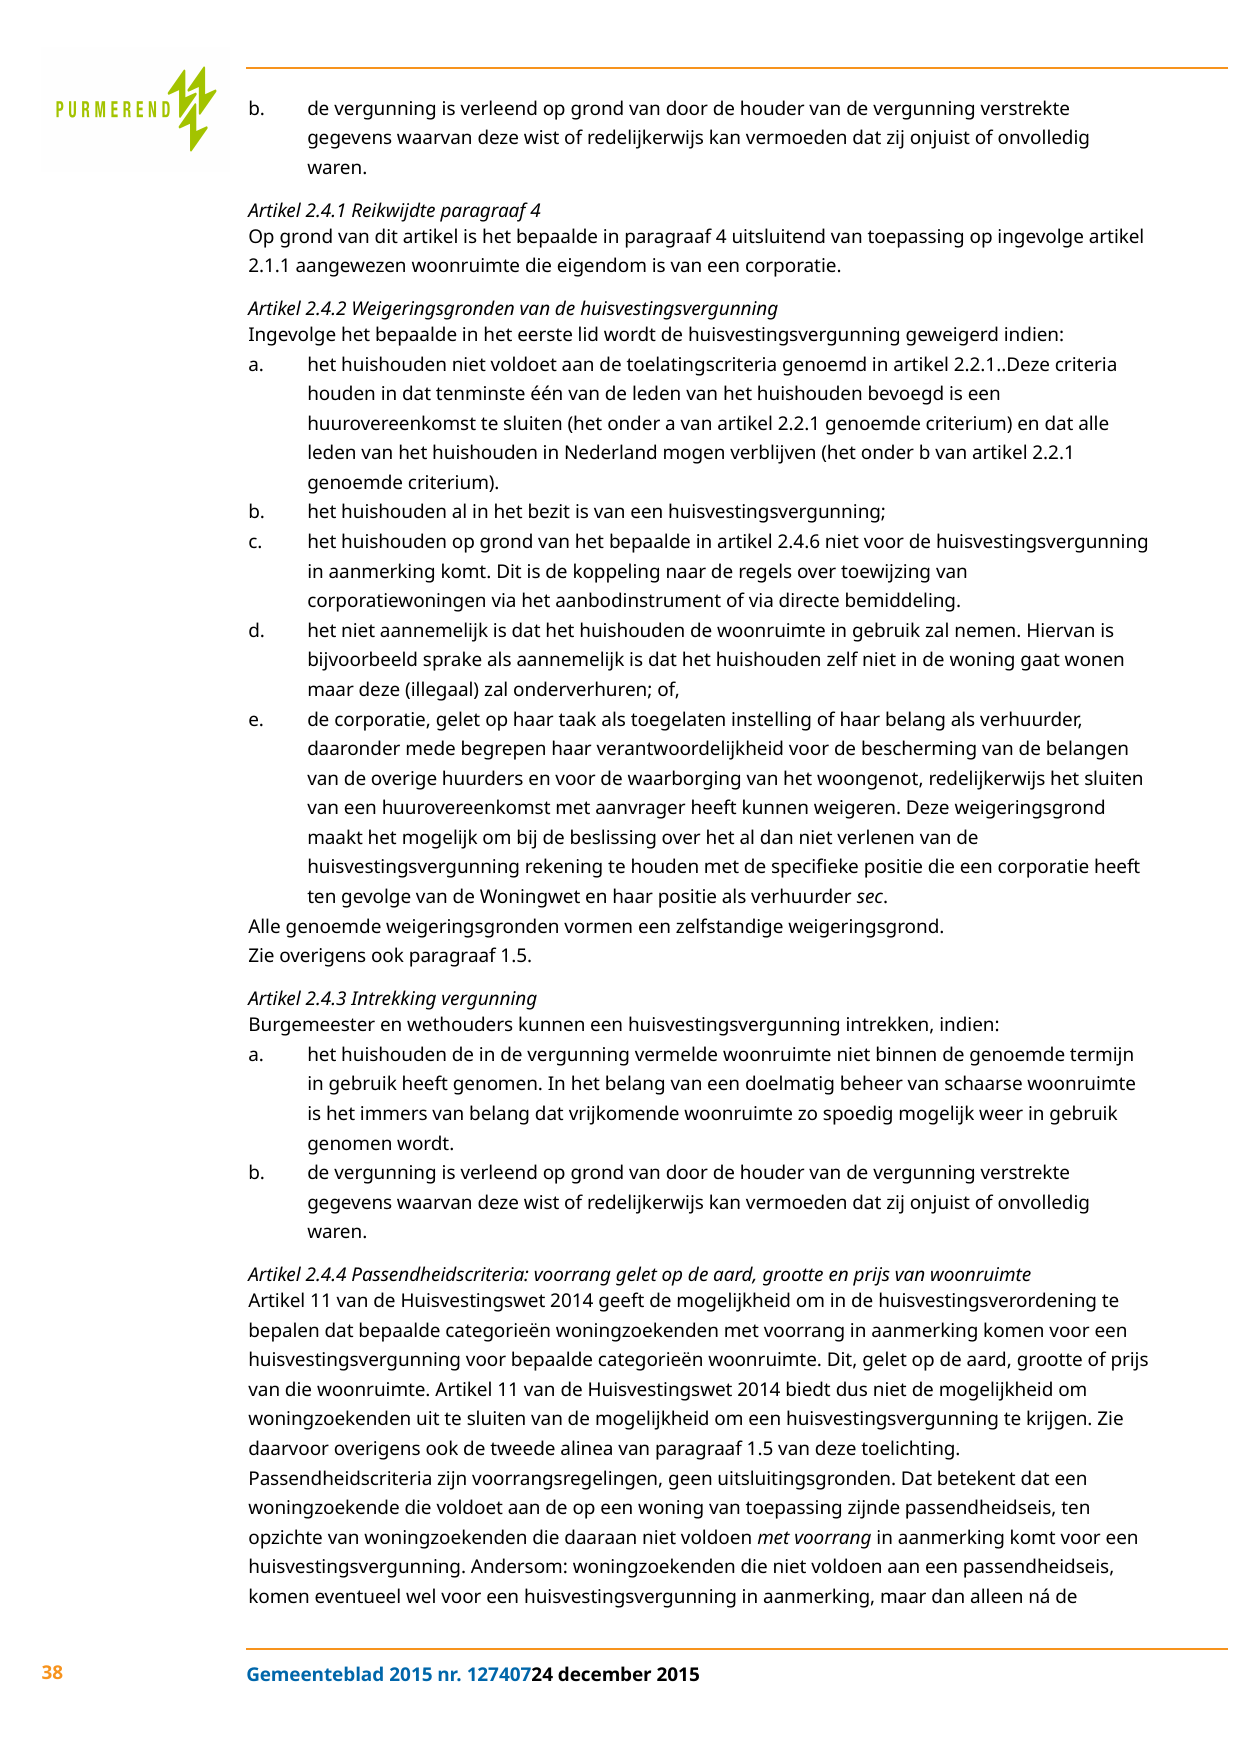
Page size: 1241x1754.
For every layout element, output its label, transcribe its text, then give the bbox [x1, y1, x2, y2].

text Op grond van dit artikel is het bepaalde in paragraaf 4 uitsluitend van toepassing op ingevolge artikel 2.1.1 aangewezen woonruimte die eigendom is van een corporatie. [248, 223, 1152, 278]
text Artikel 2.4.3 Intrekking vergunning [248, 986, 1152, 1011]
text Burgemeester en wethouders kunnen een huisvestingsvergunning intrekken, indien: [248, 1011, 1152, 1037]
text Artikel 2.4.2 Weigeringsgronden van de huisvestingsvergunning [248, 296, 1152, 321]
list het huishouden al in het bezit is van een huisvestingsvergunning; [248, 499, 1152, 524]
picture [41, 47, 231, 172]
list het huishouden op grond van het bepaalde in artikel 2.4.6 niet voor de huisvestingsvergunning in aanmerking komt. Dit is de koppeling naar de regels over toewijzing van corporatiewoningen via het aanbodinstrument of via directe bemiddeling. [248, 528, 1152, 613]
text Alle genoemde weigeringsgronden vormen een zelfstandige weigeringsgrond. [248, 913, 1152, 939]
list het niet aannemelijk is dat het huishouden de woonruimte in gebruik zal nemen. Hiervan is bijvoorbeeld sprake als aannemelijk is dat het huishouden zelf niet in de woning gaat wonen maar deze (illegaal) zal onderverhuren; of, [248, 617, 1152, 702]
list de vergunning is verleend op grond van door de houder van de vergunning verstrekte gegevens waarvan deze wist of redelijkerwijs kan vermoeden dat zij onjuist of onvolledig waren. [248, 95, 1152, 180]
text Artikel 2.4.1 Reikwijdte paragraaf 4 [248, 197, 1152, 223]
text Artikel 11 van de Huisvestingswet 2014 geeft de mogelijkheid om in de huisvestingsverordening te bepalen dat bepaalde categorieën woningzoekenden met voorrang in aanmerking komen voor een huisvestingsvergunning voor bepaalde categorieën woonruimte. Dit, gelet op de aard, grootte of prijs van die woonruimte. Artikel 11 van de Huisvestingswet 2014 biedt dus niet de mogelijkheid om woningzoekenden uit te sluiten van de mogelijkheid om een huisvestingsvergunning te krijgen. Zie daarvoor overigens ook de tweede alinea van paragraaf 1.5 van deze toelichting. [248, 1287, 1152, 1461]
list de vergunning is verleend op grond van door de houder van de vergunning verstrekte gegevens waarvan deze wist of redelijkerwijs kan vermoeden dat zij onjuist of onvolledig waren. [248, 1159, 1152, 1244]
text Passendheidscriteria zijn voorrangsregelingen, geen uitsluitingsgronden. Dat betekent dat een woningzoekende die voldoet aan de op een woning van toepassing zijnde passendheidseis, ten opzichte van woningzoekenden die daaraan niet voldoen met voorrang in aanmerking komt voor een huisvestingsvergunning. Andersom: woningzoekenden die niet voldoen aan een passendheidseis, komen eventueel wel voor een huisvestingsvergunning in aanmerking, maar dan alleen ná de [248, 1465, 1152, 1609]
list het huishouden de in de vergunning vermelde woonruimte niet binnen de genoemde termijn in gebruik heeft genomen. In het belang van een doelmatig beheer van schaarse woonruimte is het immers van belang dat vrijkomende woonruimte zo spoedig mogelijk weer in gebruik genomen wordt. [248, 1041, 1152, 1155]
list het huishouden niet voldoet aan de toelatingscriteria genoemd in artikel 2.2.1..Deze criteria houden in dat tenminste één van de leden van het huishouden bevoegd is een huurovereenkomst te sluiten (het onder a van artikel 2.2.1 genoemde criterium) en dat alle leden van het huishouden in Nederland mogen verblijven (het onder b van artikel 2.2.1 genoemde criterium). [248, 351, 1152, 495]
text Artikel 2.4.4 Passendheidscriteria: voorrang gelet op de aard, grootte en prijs van woonruimte [248, 1262, 1152, 1287]
list de corporatie, gelet op haar taak als toegelaten instelling of haar belang als verhuurder, daaronder mede begrepen haar verantwoordelijkheid voor de bescherming van de belangen van de overige huurders en voor de waarborging van het woongenot, redelijkerwijs het sluiten van een huurovereenkomst met aanvrager heeft kunnen weigeren. Deze weigeringsgrond maakt het mogelijk om bij de beslissing over het al dan niet verlenen van de huisvestingsvergunning rekening te houden met de specifieke positie die een corporatie heeft ten gevolge van de Woningwet en haar positie als verhuurder sec. [248, 706, 1152, 909]
text Ingevolge het bepaalde in het eerste lid wordt de huisvestingsvergunning geweigerd indien: [248, 321, 1152, 347]
text Zie overigens ook paragraaf 1.5. [248, 942, 1152, 968]
